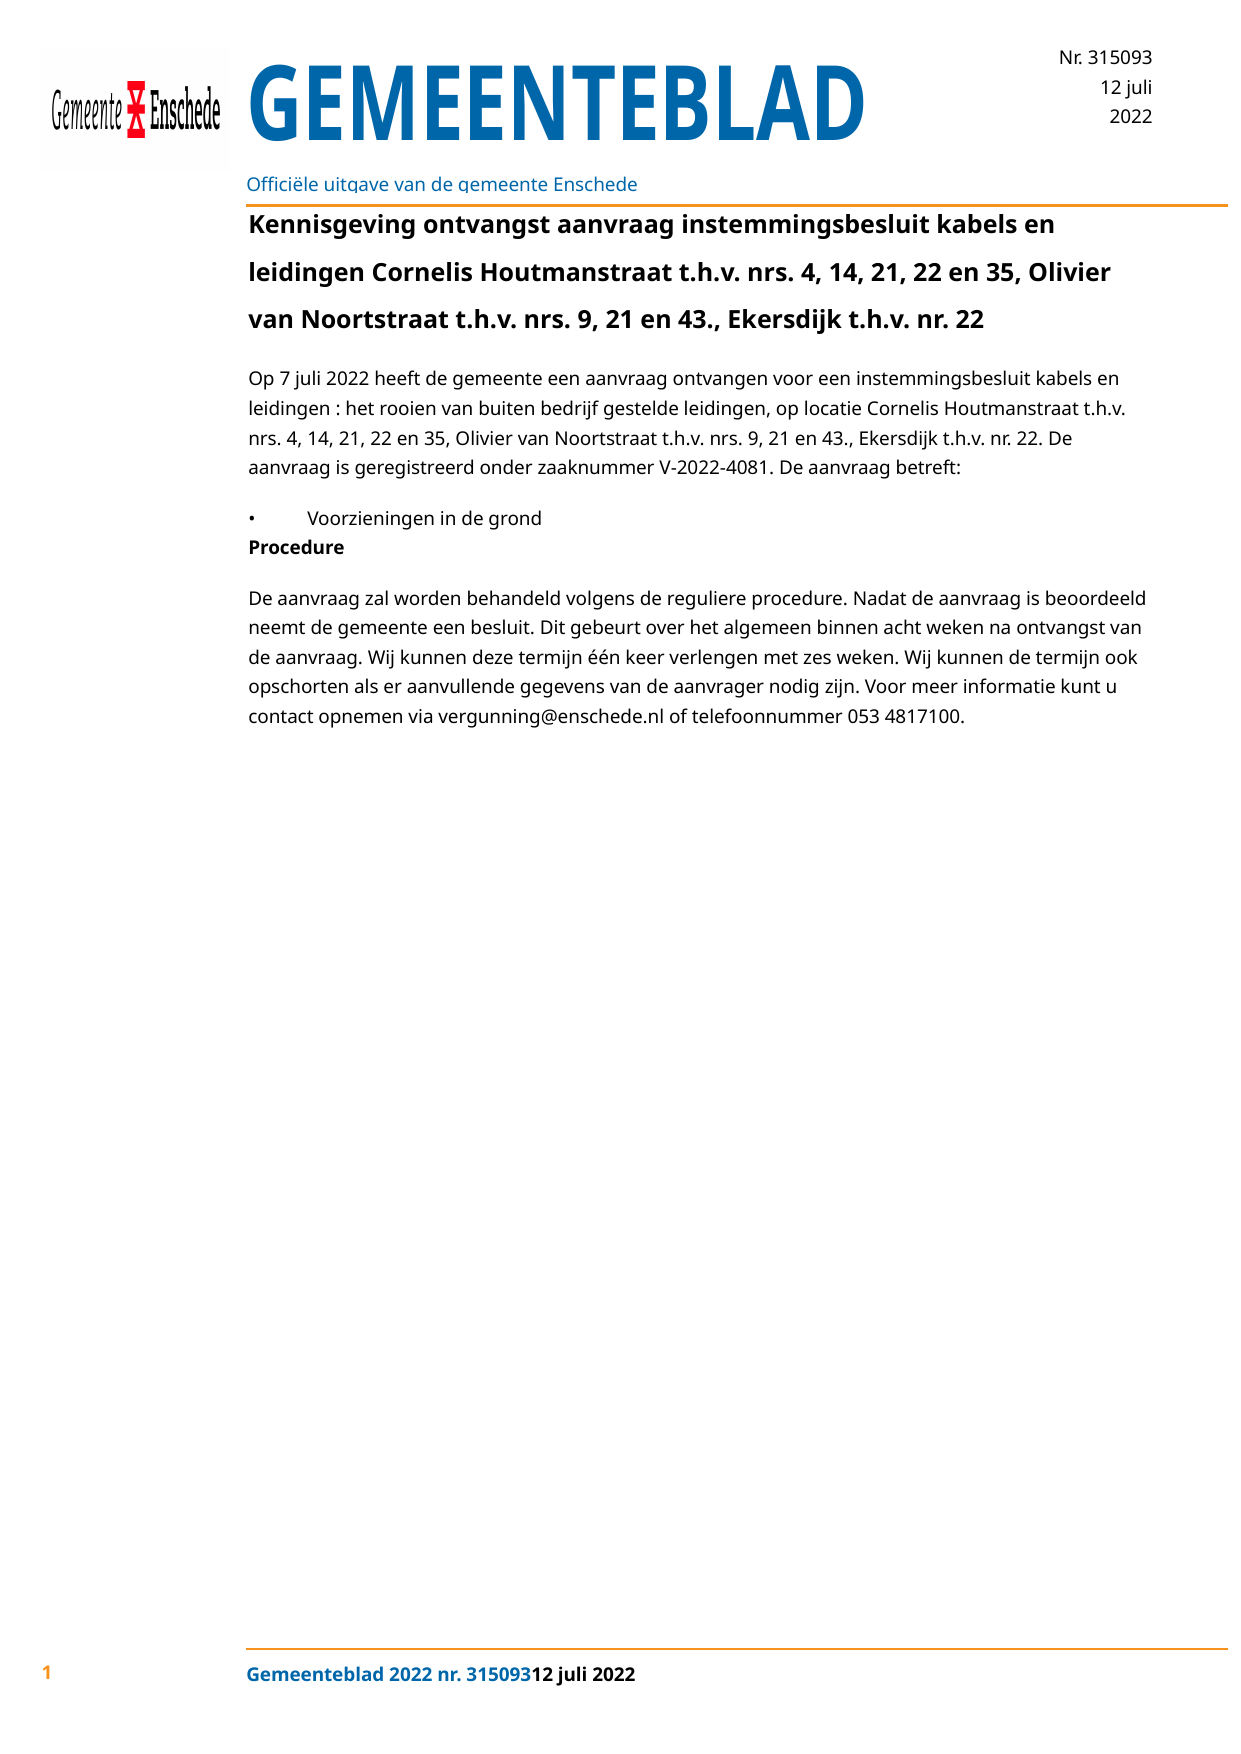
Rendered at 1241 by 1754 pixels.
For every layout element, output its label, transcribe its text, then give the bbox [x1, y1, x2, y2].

picture [41, 47, 231, 172]
text De aanvraag zal worden behandeld volgens de reguliere procedure. Nadat de aanvraag is beoordeeld neemt de gemeente een besluit. Dit gebeurt over het algemeen binnen acht weken na ontvangst van de aanvraag. Wij kunnen deze termijn één keer verlengen met zes weken. Wij kunnen de termijn ook opschorten als er aanvullende gegevens van de aanvrager nodig zijn. Voor meer informatie kunt u contact opnemen via vergunning@enschede.nl of telefoonnummer 053 4817100. [248, 585, 1152, 729]
text Op 7 juli 2022 heeft de gemeente een aanvraag ontvangen voor een instemmingsbesluit kabels en leidingen : het rooien van buiten bedrijf gestelde leidingen, op locatie Cornelis Houtmanstraat t.h.v. nrs. 4, 14, 21, 22 en 35, Olivier van Noortstraat t.h.v. nrs. 9, 21 en 43., Ekersdijk t.h.v. nr. 22. De aanvraag is geregistreerd onder zaaknummer V-2022-4081. De aanvraag betreft: [248, 366, 1152, 480]
text Kennisgeving ontvangst aanvraag instemmingsbesluit kabels en leidingen Cornelis Houtmanstraat t.h.v. nrs. 4, 14, 21, 22 en 35, Olivier van Noortstraat t.h.v. nrs. 9, 21 en 43., Ekersdijk t.h.v. nr. 22 [248, 207, 1152, 336]
text Procedure [248, 534, 1152, 560]
list Voorzieningen in de grond [248, 505, 1152, 530]
